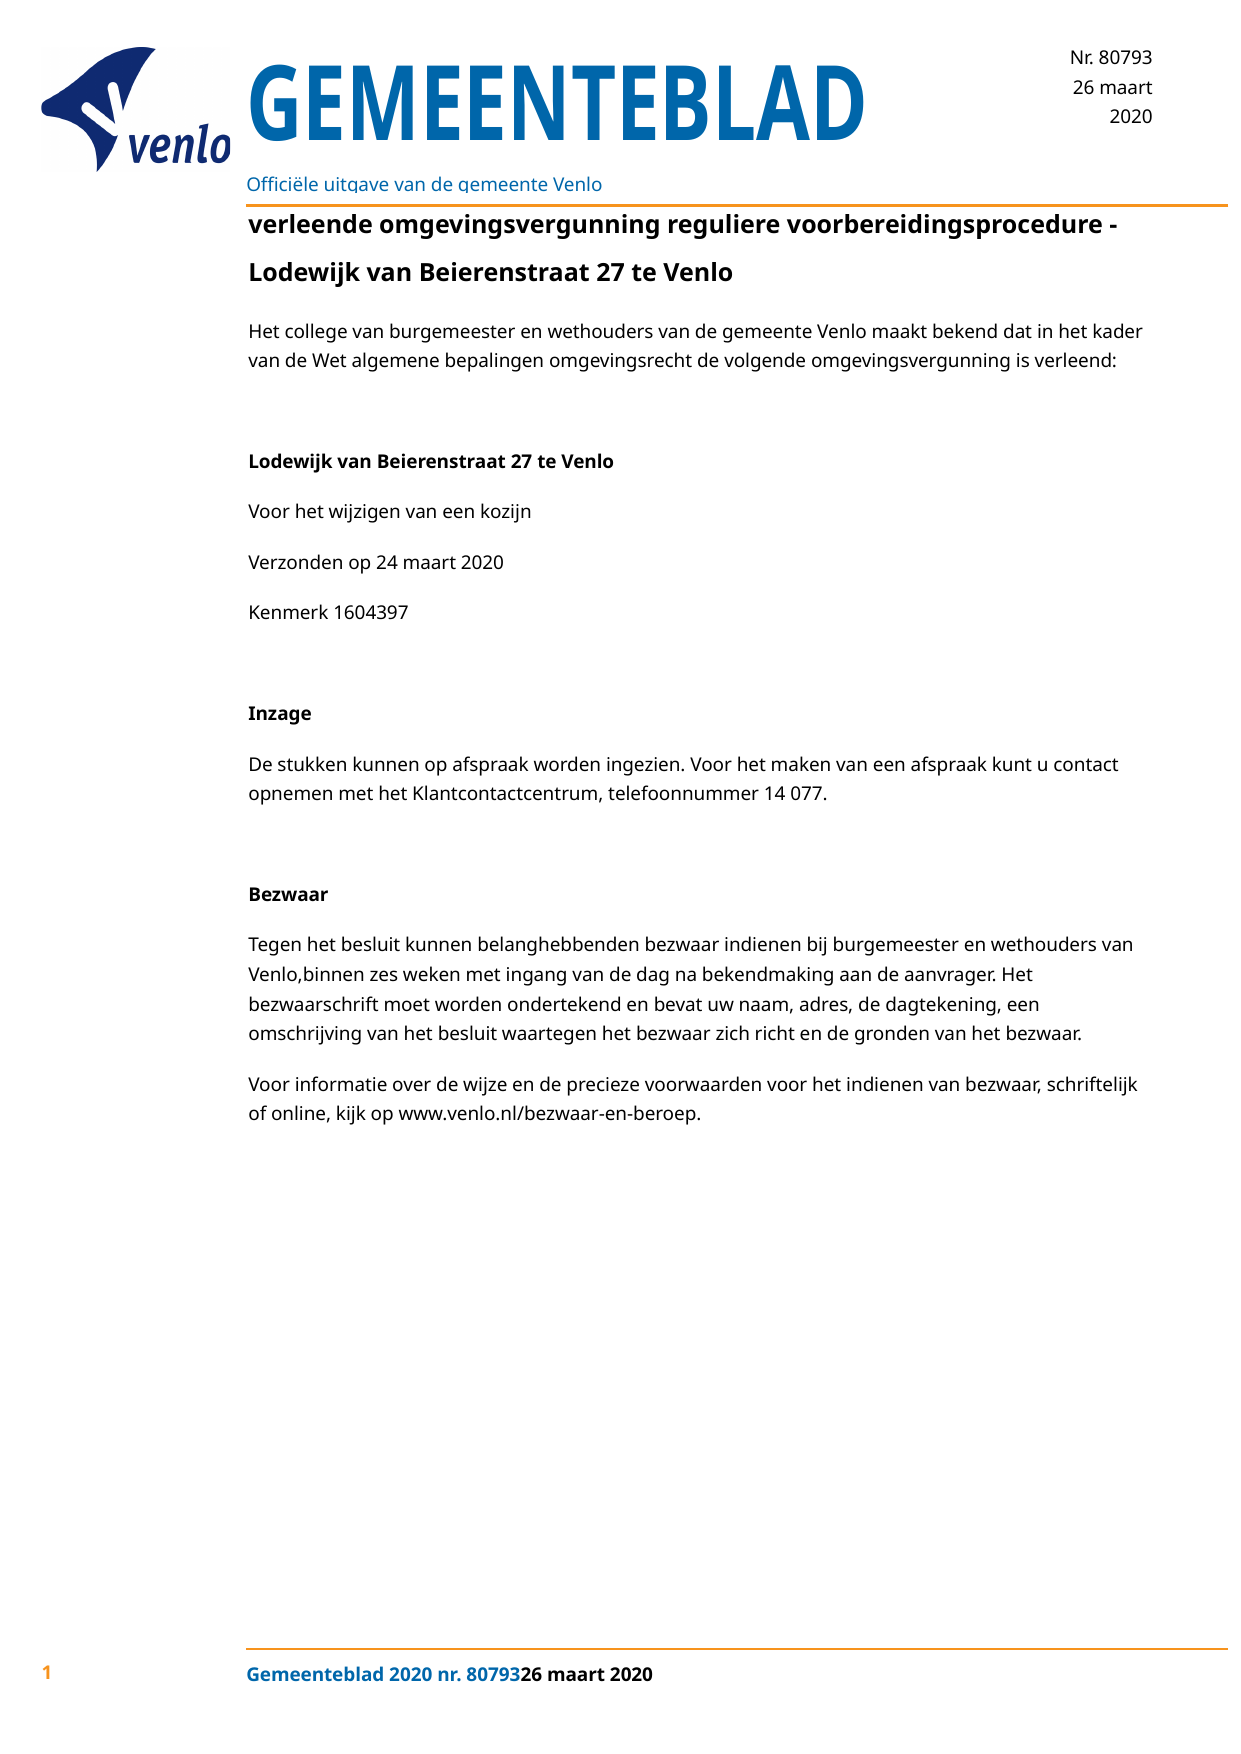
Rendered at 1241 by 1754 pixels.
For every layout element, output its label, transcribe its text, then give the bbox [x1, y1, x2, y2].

text Kenmerk 1604397 [248, 599, 1152, 625]
text Inzage [248, 700, 1152, 726]
text Voor het wijzigen van een kozijn [248, 499, 1152, 524]
text Voor informatie over de wijze en de precieze voorwaarden voor het indienen van bezwaar, schriftelijk of online, kijk op www.venlo.nl/bezwaar-en-beroep. [248, 1071, 1152, 1126]
text verleende omgevingsvergunning reguliere voorbereidingsprocedure - Lodewijk van Beierenstraat 27 te Venlo [248, 207, 1152, 288]
text De stukken kunnen op afspraak worden ingezien. Voor het maken van een afspraak kunt u contact opnemen met het Klantcontactcentrum, telefoonnummer 14 077. [248, 751, 1152, 806]
text Tegen het besluit kunnen belanghebbenden bezwaar indienen bij burgemeester en wethouders van Venlo,binnen zes weken met ingang van de dag na bekendmaking aan de aanvrager. Het bezwaarschrift moet worden ondertekend en bevat uw naam, adres, de dagtekening, een omschrijving van het besluit waartegen het bezwaar zich richt en de gronden van het bezwaar. [248, 932, 1152, 1046]
text Lodewijk van Beierenstraat 27 te Venlo [248, 448, 1152, 474]
text Bezwaar [248, 881, 1152, 907]
text Het college van burgemeester en wethouders van de gemeente Venlo maakt bekend dat in het kader van de Wet algemene bepalingen omgevingsrecht de volgende omgevingsvergunning is verleend: [248, 318, 1152, 373]
text Verzonden op 24 maart 2020 [248, 549, 1152, 575]
picture [41, 47, 231, 172]
